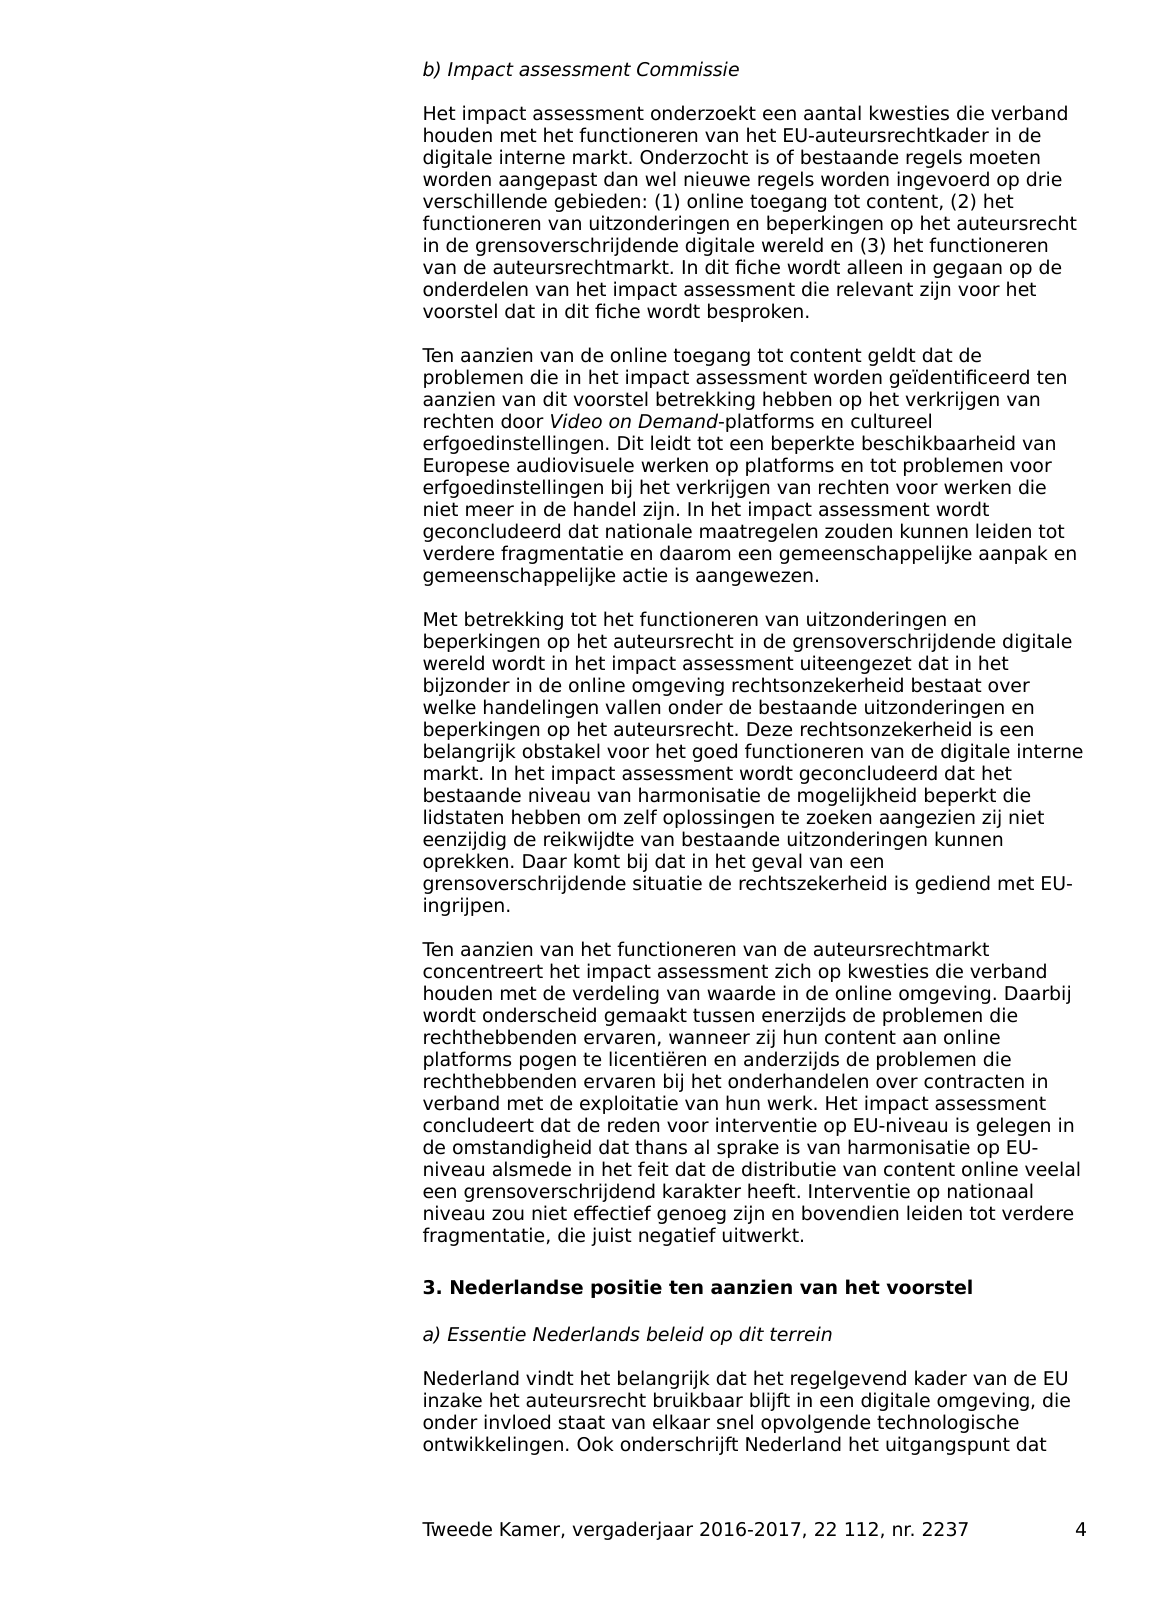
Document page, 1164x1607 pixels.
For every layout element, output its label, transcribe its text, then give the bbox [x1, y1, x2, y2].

subtitle b) Impact assessment Commissie [422, 59, 1087, 81]
text Met betrekking tot het functioneren van uitzonderingen en beperkingen op het auteursrecht in de grensoverschrijdende digitale wereld wordt in het impact assessment uiteengezet dat in het bijzonder in de online omgeving rechtsonzekerheid bestaat over welke handelingen vallen onder de bestaande uitzonderingen en beperkingen op het auteursrecht. Deze rechtsonzekerheid is een belangrijk obstakel voor het goed functioneren van de digitale interne markt. In het impact assessment wordt geconcludeerd dat het bestaande niveau van harmonisatie de mogelijkheid beperkt die lidstaten hebben om zelf oplossingen te zoeken aangezien zij niet eenzijdig de reikwijdte van bestaande uitzonderingen kunnen oprekken. Daar komt bij dat in het geval van een grensoverschrijdende situatie de rechtszekerheid is gediend met EU-ingrijpen. [422, 609, 1087, 917]
text Het impact assessment onderzoekt een aantal kwesties die verband houden met het functioneren van het EU-auteursrechtkader in de digitale interne markt. Onderzocht is of bestaande regels moeten worden aangepast dan wel nieuwe regels worden ingevoerd op drie verschillende gebieden: (1) online toegang tot content, (2) het functioneren van uitzonderingen en beperkingen op het auteursrecht in de grensoverschrijdende digitale wereld en (3) het functioneren van de auteursrechtmarkt. In dit fiche wordt alleen in gegaan op de onderdelen van het impact assessment die relevant zijn voor het voorstel dat in dit fiche wordt besproken. [422, 103, 1087, 323]
text Ten aanzien van het functioneren van de auteursrechtmarkt concentreert het impact assessment zich op kwesties die verband houden met de verdeling van waarde in de online omgeving. Daarbij wordt onderscheid gemaakt tussen enerzijds de problemen die rechthebbenden ervaren, wanneer zij hun content aan online platforms pogen te licentiëren en anderzijds de problemen die rechthebbenden ervaren bij het onderhandelen over contracten in verband met de exploitatie van hun werk. Het impact assessment concludeert dat de reden voor interventie op EU-niveau is gelegen in de omstandigheid dat thans al sprake is van harmonisatie op EU-niveau alsmede in het feit dat de distributie van content online veelal een grensoverschrijdend karakter heeft. Interventie op nationaal niveau zou niet effectief genoeg zijn en bovendien leiden tot verdere fragmentatie, die juist negatief uitwerkt. [422, 939, 1087, 1247]
subtitle a) Essentie Nederlands beleid op dit terrein [422, 1324, 1087, 1346]
subtitle 3. Nederlandse positie ten aanzien van het voorstel [422, 1277, 1087, 1299]
text Nederland vindt het belangrijk dat het regelgevend kader van de EU inzake het auteursrecht bruikbaar blijft in een digitale omgeving, die onder invloed staat van elkaar snel opvolgende technologische ontwikkelingen. Ook onderschrijft Nederland het uitgangspunt dat [422, 1368, 1087, 1456]
text Ten aanzien van de online toegang tot content geldt dat de problemen die in het impact assessment worden geïdentificeerd ten aanzien van dit voorstel betrekking hebben op het verkrijgen van rechten door Video on Demand-platforms en cultureel erfgoedinstellingen. Dit leidt tot een beperkte beschikbaarheid van Europese audiovisuele werken op platforms en tot problemen voor erfgoedinstellingen bij het verkrijgen van rechten voor werken die niet meer in de handel zijn. In het impact assessment wordt geconcludeerd dat nationale maatregelen zouden kunnen leiden tot verdere fragmentatie en daarom een gemeenschappelijke aanpak en gemeenschappelijke actie is aangewezen. [422, 345, 1087, 587]
